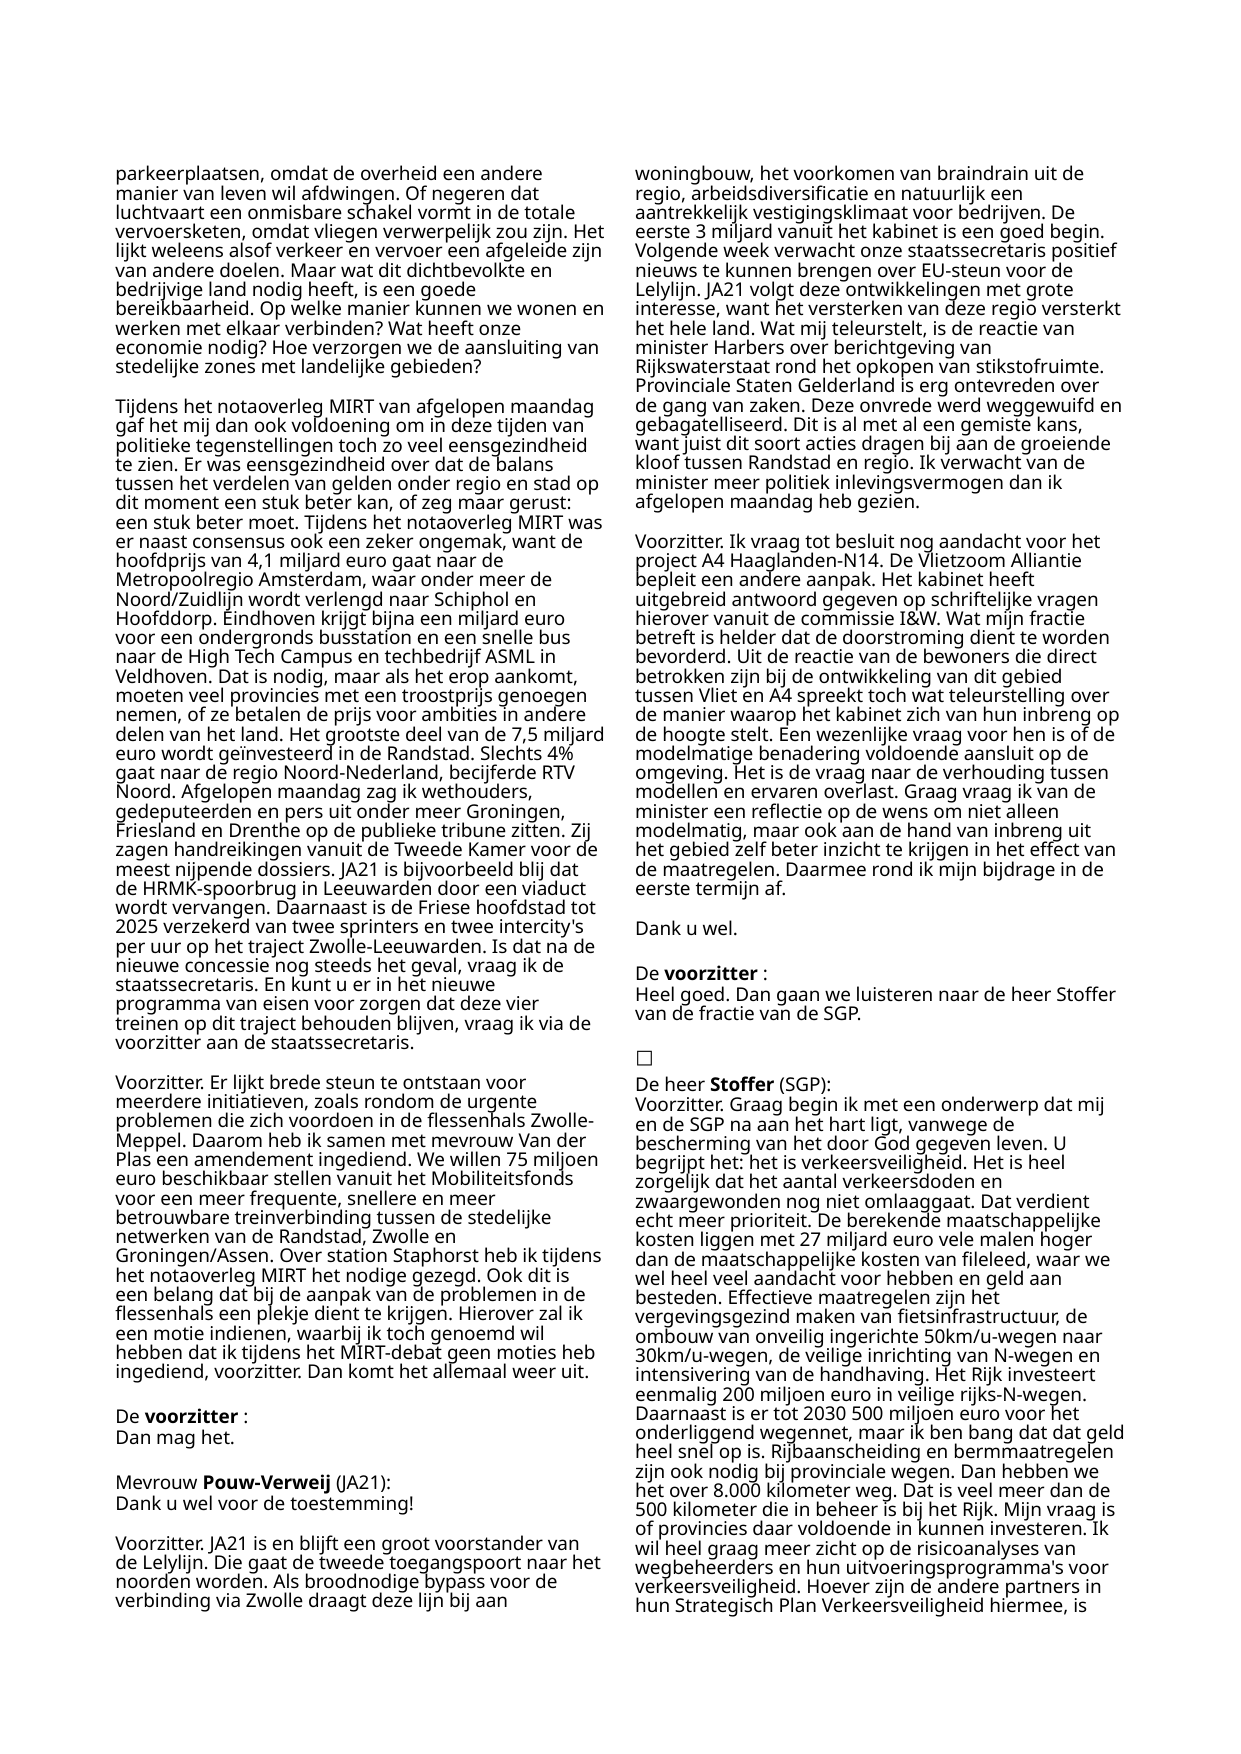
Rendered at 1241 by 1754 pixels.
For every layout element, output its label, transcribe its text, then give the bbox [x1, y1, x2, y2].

text ⬜ [635, 1045, 1125, 1071]
text parkeerplaatsen, omdat de overheid een andere manier van leven wil afdwingen. Of negeren dat luchtvaart een onmisbare schakel vormt in de totale vervoersketen, omdat vliegen verwerpelijk zou zijn. Het lijkt weleens alsof verkeer en vervoer een afgeleide zijn van andere doelen. Maar wat dit dichtbevolkte en bedrijvige land nodig heeft, is een goede bereikbaarheid. Op welke manier kunnen we wonen en werken met elkaar verbinden? Wat heeft onze economie nodig? Hoe verzorgen we de aansluiting van stedelijke zones met landelijke gebieden? [115, 165, 605, 377]
text De heer Stoffer (SGP): [635, 1071, 1125, 1096]
text woningbouw, het voorkomen van braindrain uit de regio, arbeidsdiversificatie en natuurlijk een aantrekkelijk vestigingsklimaat voor bedrijven. De eerste 3 miljard vanuit het kabinet is een goed begin. Volgende week verwacht onze staatssecretaris positief nieuws te kunnen brengen over EU-steun voor de Lelylijn. JA21 volgt deze ontwikkelingen met grote interesse, want het versterken van deze regio versterkt het hele land. Wat mij teleurstelt, is de reactie van minister Harbers over berichtgeving van Rijkswaterstaat rond het opkopen van stikstofruimte. Provinciale Staten Gelderland is erg ontevreden over de gang van zaken. Deze onvrede werd weggewuifd en gebagatelliseerd. Dit is al met al een gemiste kans, want juist dit soort acties dragen bij aan de groeiende kloof tussen Randstad en regio. Ik verwacht van de minister meer politiek inlevingsvermogen dan ik afgelopen maandag heb gezien. [635, 165, 1125, 512]
text De voorzitter : [115, 1403, 605, 1429]
text Voorzitter. JA21 is en blijft een groot voorstander van de Lelylijn. Die gaat de tweede toegangspoort naar het noorden worden. Als broodnodige bypass voor de verbinding via Zwolle draagt deze lijn bij aan [115, 1535, 605, 1612]
text Dank u wel. [635, 920, 1125, 939]
text Dan mag het. [115, 1429, 605, 1448]
text Tijdens het notaoverleg MIRT van afgelopen maandag gaf het mij dan ook voldoening om in deze tijden van politieke tegenstellingen toch zo veel eensgezindheid te zien. Er was eensgezindheid over dat de balans tussen het verdelen van gelden onder regio en stad op dit moment een stuk beter kan, of zeg maar gerust: een stuk beter moet. Tijdens het notaoverleg MIRT was er naast consensus ook een zeker ongemak, want de hoofdprijs van 4,1 miljard euro gaat naar de Metropoolregio Amsterdam, waar onder meer de Noord/Zuidlijn wordt verlengd naar Schiphol en Hoofddorp. Eindhoven krijgt bijna een miljard euro voor een ondergronds busstation en een snelle bus naar de High Tech Campus en techbedrijf ASML in Veldhoven. Dat is nodig, maar als het erop aankomt, moeten veel provincies met een troostprijs genoegen nemen, of ze betalen de prijs voor ambities in andere delen van het land. Het grootste deel van de 7,5 miljard euro wordt geïnvesteerd in de Randstad. Slechts 4% gaat naar de regio Noord-Nederland, becijferde RTV Noord. Afgelopen maandag zag ik wethouders, gedeputeerden en pers uit onder meer Groningen, Friesland en Drenthe op de publieke tribune zitten. Zij zagen handreikingen vanuit de Tweede Kamer voor de meest nijpende dossiers. JA21 is bijvoorbeeld blij dat de HRMK-spoorbrug in Leeuwarden door een viaduct wordt vervangen. Daarnaast is de Friese hoofdstad tot 2025 verzekerd van twee sprinters en twee intercity's per uur op het traject Zwolle-Leeuwarden. Is dat na de nieuwe concessie nog steeds het geval, vraag ik de staatssecretaris. En kunt u er in het nieuwe programma van eisen voor zorgen dat deze vier treinen op dit traject behouden blijven, vraag ik via de voorzitter aan de staatssecretaris. [115, 398, 605, 1053]
text Heel goed. Dan gaan we luisteren naar de heer Stoffer van de fractie van de SGP. [635, 986, 1125, 1024]
text De voorzitter : [635, 960, 1125, 986]
text Dank u wel voor de toestemming! [115, 1495, 605, 1514]
text Voorzitter. Ik vraag tot besluit nog aandacht voor het project A4 Haaglanden-N14. De Vlietzoom Alliantie bepleit een andere aanpak. Het kabinet heeft uitgebreid antwoord gegeven op schriftelijke vragen hierover vanuit de commissie I&W. Wat mijn fractie betreft is helder dat de doorstroming dient te worden bevorderd. Uit de reactie van de bewoners die direct betrokken zijn bij de ontwikkeling van dit gebied tussen Vliet en A4 spreekt toch wat teleurstelling over de manier waarop het kabinet zich van hun inbreng op de hoogte stelt. Een wezenlijke vraag voor hen is of de modelmatige benadering voldoende aansluit op de omgeving. Het is de vraag naar de verhouding tussen modellen en ervaren overlast. Graag vraag ik van de minister een reflectie op de wens om niet alleen modelmatig, maar ook aan de hand van inbreng uit het gebied zelf beter inzicht te krijgen in het effect van de maatregelen. Daarmee rond ik mijn bijdrage in de eerste termijn af. [635, 533, 1125, 899]
text Voorzitter. Er lijkt brede steun te ontstaan voor meerdere initiatieven, zoals rondom de urgente problemen die zich voordoen in de flessenhals Zwolle-Meppel. Daarom heb ik samen met mevrouw Van der Plas een amendement ingediend. We willen 75 miljoen euro beschikbaar stellen vanuit het Mobiliteitsfonds voor een meer frequente, snellere en meer betrouwbare treinverbinding tussen de stedelijke netwerken van de Randstad, Zwolle en Groningen/Assen. Over station Staphorst heb ik tijdens het notaoverleg MIRT het nodige gezegd. Ook dit is een belang dat bij de aanpak van de problemen in de flessenhals een plekje dient te krijgen. Hierover zal ik een motie indienen, waarbij ik toch genoemd wil hebben dat ik tijdens het MIRT-debat geen moties heb ingediend, voorzitter. Dan komt het allemaal weer uit. [115, 1074, 605, 1382]
text Voorzitter. Graag begin ik met een onderwerp dat mij en de SGP na aan het hart ligt, vanwege de bescherming van het door God gegeven leven. U begrijpt het: het is verkeersveiligheid. Het is heel zorgelijk dat het aantal verkeersdoden en zwaargewonden nog niet omlaaggaat. Dat verdient echt meer prioriteit. De berekende maatschappelijke kosten liggen met 27 miljard euro vele malen hoger dan de maatschappelijke kosten van fileleed, waar we wel heel veel aandacht voor hebben en geld aan besteden. Effectieve maatregelen zijn het vergevingsgezind maken van fietsinfrastructuur, de ombouw van onveilig ingerichte 50km/u-wegen naar 30km/u-wegen, de veilige inrichting van N-wegen en intensivering van de handhaving. Het Rijk investeert eenmalig 200 miljoen euro in veilige rijks-N-wegen. Daarnaast is er tot 2030 500 miljoen euro voor het onderliggend wegennet, maar ik ben bang dat dat geld heel snel op is. Rijbaanscheiding en bermmaatregelen zijn ook nodig bij provinciale wegen. Dan hebben we het over 8.000 kilometer weg. Dat is veel meer dan de 500 kilometer die in beheer is bij het Rijk. Mijn vraag is of provincies daar voldoende in kunnen investeren. Ik wil heel graag meer zicht op de risicoanalyses van wegbeheerders en hun uitvoeringsprogramma's voor verkeersveiligheid. Hoever zijn de andere partners in hun Strategisch Plan Verkeersveiligheid hiermee, is [635, 1096, 1125, 1617]
text Mevrouw Pouw-Verweij (JA21): [115, 1469, 605, 1495]
